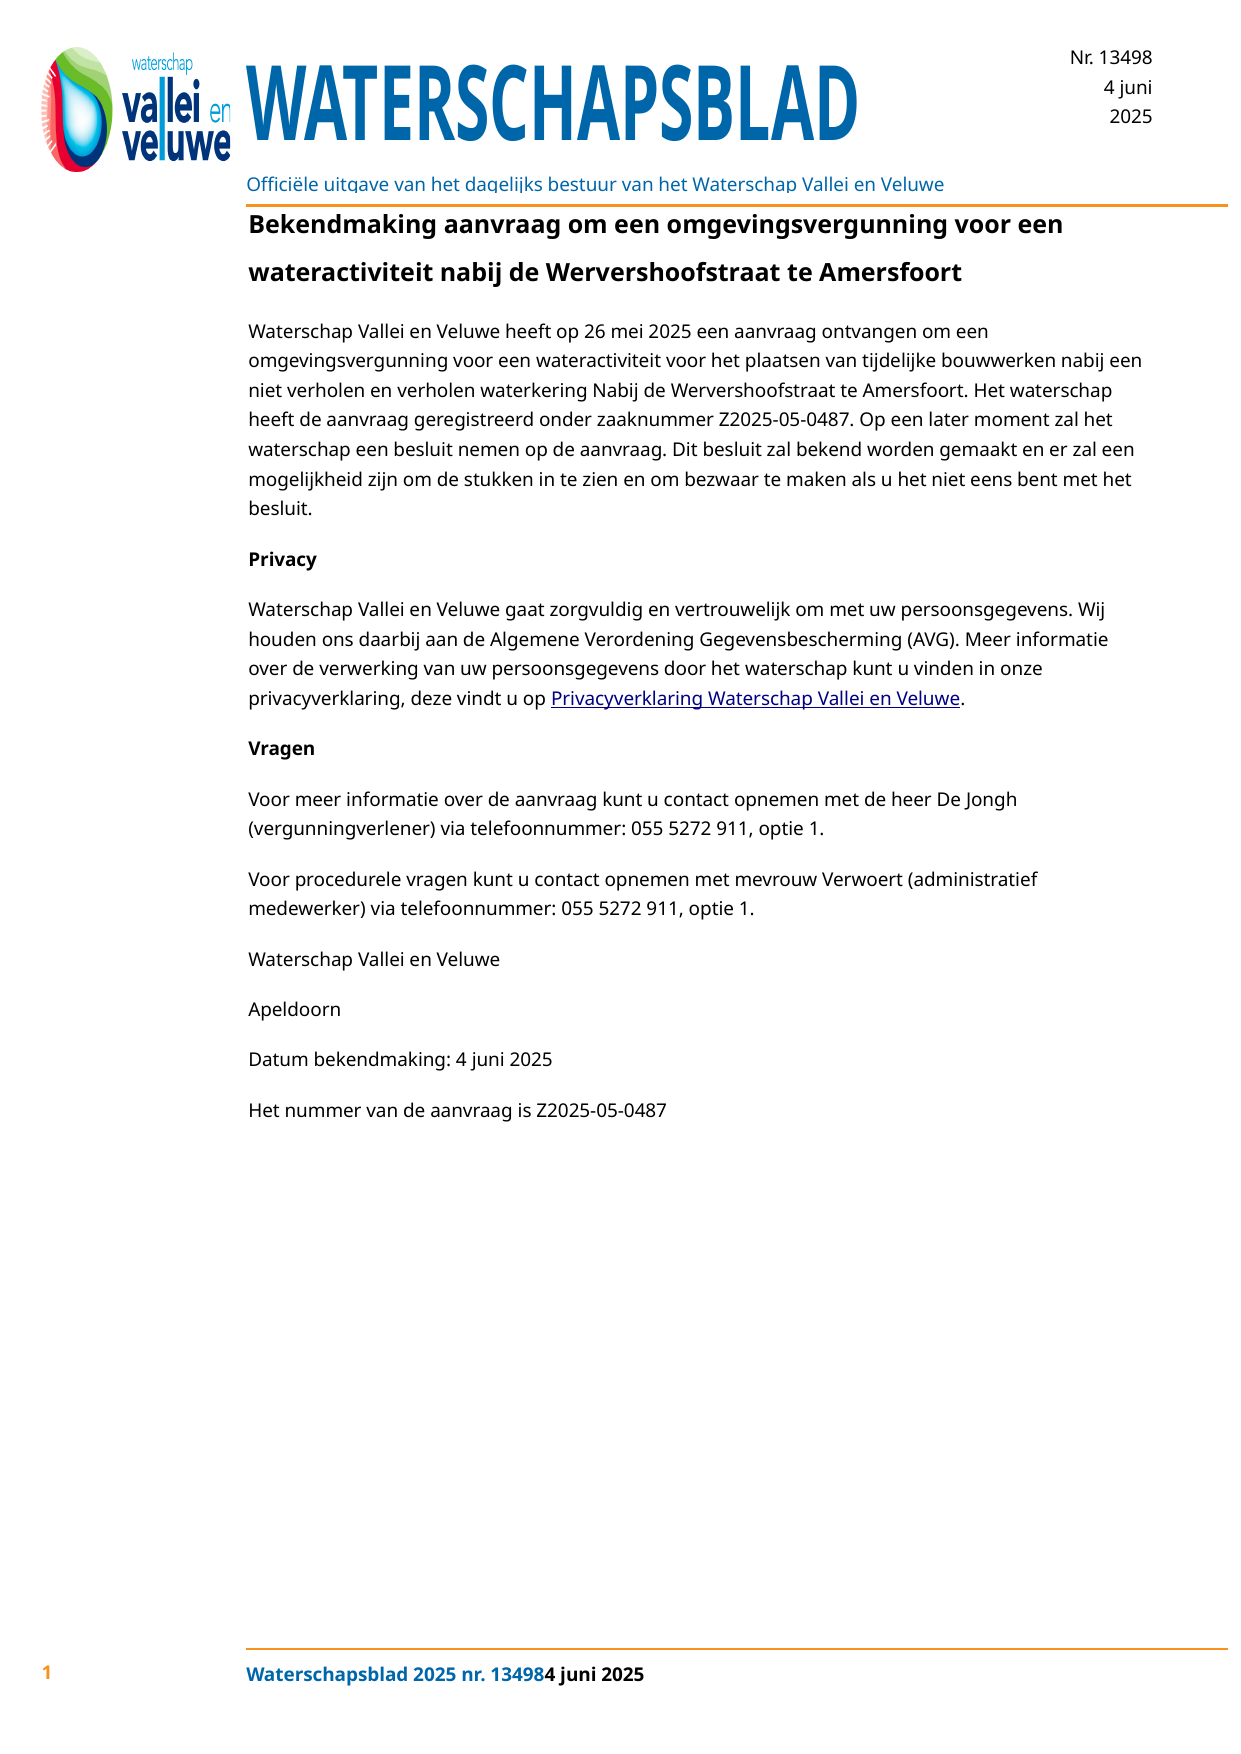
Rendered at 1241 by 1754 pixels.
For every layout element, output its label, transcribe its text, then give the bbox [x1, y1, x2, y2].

text Datum bekendmaking: 4 juni 2025 [248, 1047, 1152, 1072]
text Waterschap Vallei en Veluwe [248, 946, 1152, 972]
text Bekendmaking aanvraag om een omgevingsvergunning voor een wateractiviteit nabij de Wervershoofstraat te Amersfoort [248, 207, 1152, 288]
text Het nummer van de aanvraag is Z2025-05-0487 [248, 1097, 1152, 1123]
text Privacy [248, 546, 1152, 572]
text Voor meer informatie over de aanvraag kunt u contact opnemen met de heer De Jongh (vergunningverlener) via telefoonnummer: 055 5272 911, optie 1. [248, 786, 1152, 841]
text Waterschap Vallei en Veluwe gaat zorgvuldig en vertrouwelijk om met uw persoonsgegevens. Wij houden ons daarbij aan de Algemene Verordening Gegevensbescherming (AVG). Meer informatie over de verwerking van uw persoonsgegevens door het waterschap kunt u vinden in onze privacyverklaring, deze vindt u op Privacyverklaring Waterschap Vallei en Veluwe. [248, 596, 1152, 711]
text Voor procedurele vragen kunt u contact opnemen met mevrouw Verwoert (administratief medewerker) via telefoonnummer: 055 5272 911, optie 1. [248, 866, 1152, 921]
picture [41, 47, 231, 172]
text Waterschap Vallei en Veluwe heeft op 26 mei 2025 een aanvraag ontvangen om een omgevingsvergunning voor een wateractiviteit voor het plaatsen van tijdelijke bouwwerken nabij een niet verholen en verholen waterkering Nabij de Wervershoofstraat te Amersfoort. Het waterschap heeft de aanvraag geregistreerd onder zaaknummer Z2025-05-0487. Op een later moment zal het waterschap een besluit nemen op de aanvraag. Dit besluit zal bekend worden gemaakt en er zal een mogelijkheid zijn om de stukken in te zien en om bezwaar te maken als u het niet eens bent met het besluit. [248, 318, 1152, 521]
text Apeldoorn [248, 996, 1152, 1022]
text Vragen [248, 735, 1152, 761]
